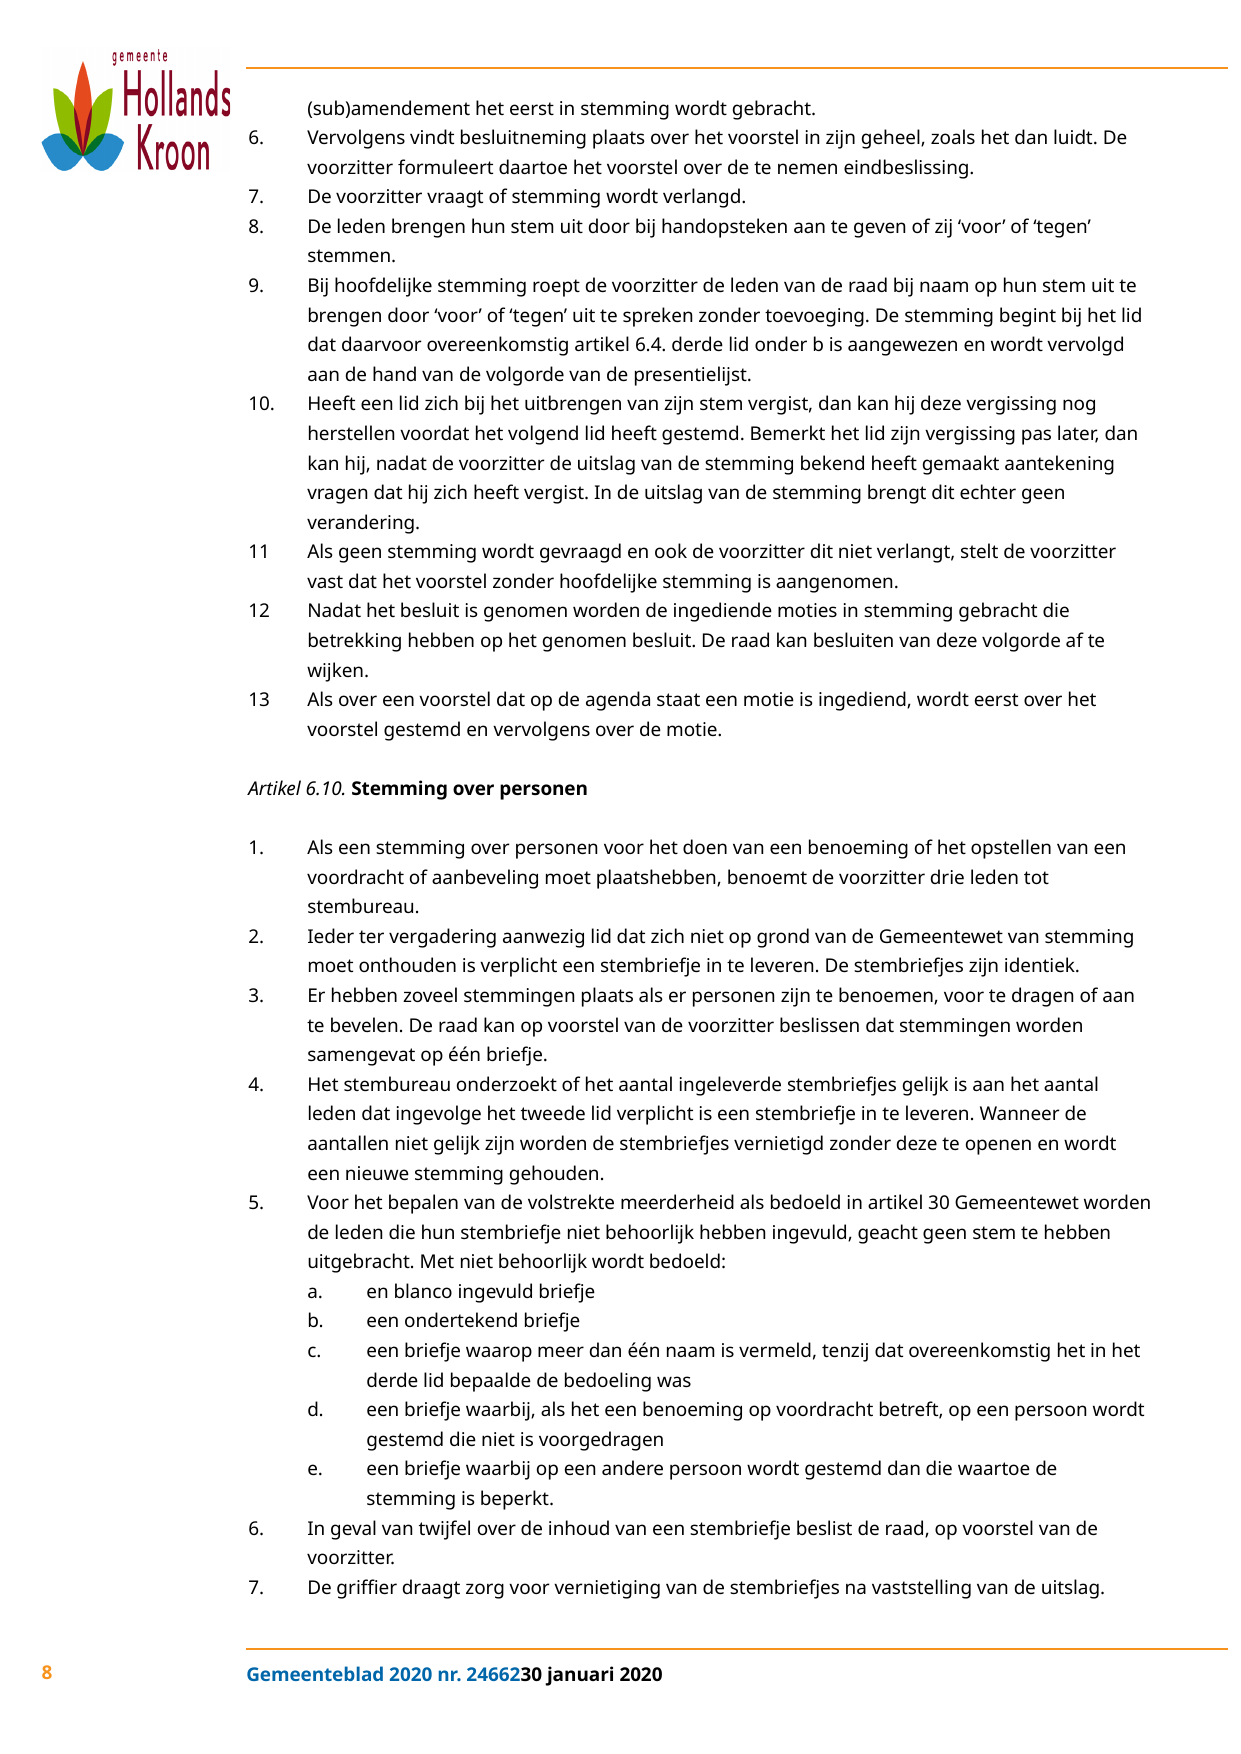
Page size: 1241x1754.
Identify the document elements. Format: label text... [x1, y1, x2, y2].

list (sub)amendement het eerst in stemming wordt gebracht. [248, 95, 1152, 121]
list en blanco ingevuld briefje [307, 1278, 1152, 1304]
list een briefje waarop meer dan één naam is vermeld, tenzij dat overeenkomstig het in het derde lid bepaalde de bedoeling was [307, 1337, 1152, 1393]
list Als over een voorstel dat op de agenda staat een motie is ingediend, wordt eerst over het voorstel gestemd en vervolgens over de motie. [248, 686, 1152, 742]
list De leden brengen hun stem uit door bij handopsteken aan te geven of zij ‘voor’ of ‘tegen’ stemmen. [248, 213, 1152, 268]
list Voor het bepalen van de volstrekte meerderheid als bedoeld in artikel 30 Gemeentewet worden de leden die hun stembriefje niet behoorlijk hebben ingevuld, geacht geen stem te hebben uitgebracht. Met niet behoorlijk wordt bedoeld: [248, 1189, 1152, 1274]
list Het stembureau onderzoekt of het aantal ingeleverde stembriefjes gelijk is aan het aantal leden dat ingevolge het tweede lid verplicht is een stembriefje in te leveren. Wanneer de aantallen niet gelijk zijn worden de stembriefjes vernietigd zonder deze te openen en wordt een nieuwe stemming gehouden. [248, 1071, 1152, 1186]
list Er hebben zoveel stemmingen plaats als er personen zijn te benoemen, voor te dragen of aan te bevelen. De raad kan op voorstel van de voorzitter beslissen dat stemmingen worden samengevat op één briefje. [248, 982, 1152, 1067]
list Heeft een lid zich bij het uitbrengen van zijn stem vergist, dan kan hij deze vergissing nog herstellen voordat het volgend lid heeft gestemd. Bemerkt het lid zijn vergissing pas later, dan kan hij, nadat de voorzitter de uitslag van de stemming bekend heeft gemaakt aantekening vragen dat hij zich heeft vergist. In de uitslag van de stemming brengt dit echter geen verandering. [248, 391, 1152, 535]
list een briefje waarbij, als het een benoeming op voordracht betreft, op een persoon wordt gestemd die niet is voorgedragen [307, 1396, 1152, 1452]
text Artikel 6.10. Stemming over personen [248, 775, 1152, 801]
list De voorzitter vraagt of stemming wordt verlangd. [248, 183, 1152, 209]
list een ondertekend briefje [307, 1308, 1152, 1333]
list Als geen stemming wordt gevraagd en ook de voorzitter dit niet verlangt, stelt de voorzitter vast dat het voorstel zonder hoofdelijke stemming is aangenomen. [248, 538, 1152, 594]
picture [41, 47, 231, 172]
list Ieder ter vergadering aanwezig lid dat zich niet op grond van de Gemeentewet van stemming moet onthouden is verplicht een stembriefje in te leveren. De stembriefjes zijn identiek. [248, 923, 1152, 978]
list Vervolgens vindt besluitneming plaats over het voorstel in zijn geheel, zoals het dan luidt. De voorzitter formuleert daartoe het voorstel over de te nemen eindbeslissing. [248, 124, 1152, 180]
list In geval van twijfel over de inhoud van een stembriefje beslist de raad, op voorstel van de voorzitter. [248, 1515, 1152, 1570]
list een briefje waarbij op een andere persoon wordt gestemd dan die waartoe de stemming is beperkt. [307, 1456, 1152, 1511]
list De griffier draagt zorg voor vernietiging van de stembriefjes na vaststelling van de uitslag. [248, 1574, 1152, 1600]
list Bij hoofdelijke stemming roept de voorzitter de leden van de raad bij naam op hun stem uit te brengen door ‘voor’ of ‘tegen’ uit te spreken zonder toevoeging. De stemming begint bij het lid dat daarvoor overeenkomstig artikel 6.4. derde lid onder b is aangewezen en wordt vervolgd aan de hand van de volgorde van de presentielijst. [248, 272, 1152, 387]
list Als een stemming over personen voor het doen van een benoeming of het opstellen van een voordracht of aanbeveling moet plaatshebben, benoemt de voorzitter drie leden tot stembureau. [248, 834, 1152, 919]
list Nadat het besluit is genomen worden de ingediende moties in stemming gebracht die betrekking hebben op het genomen besluit. De raad kan besluiten van deze volgorde af te wijken. [248, 598, 1152, 683]
